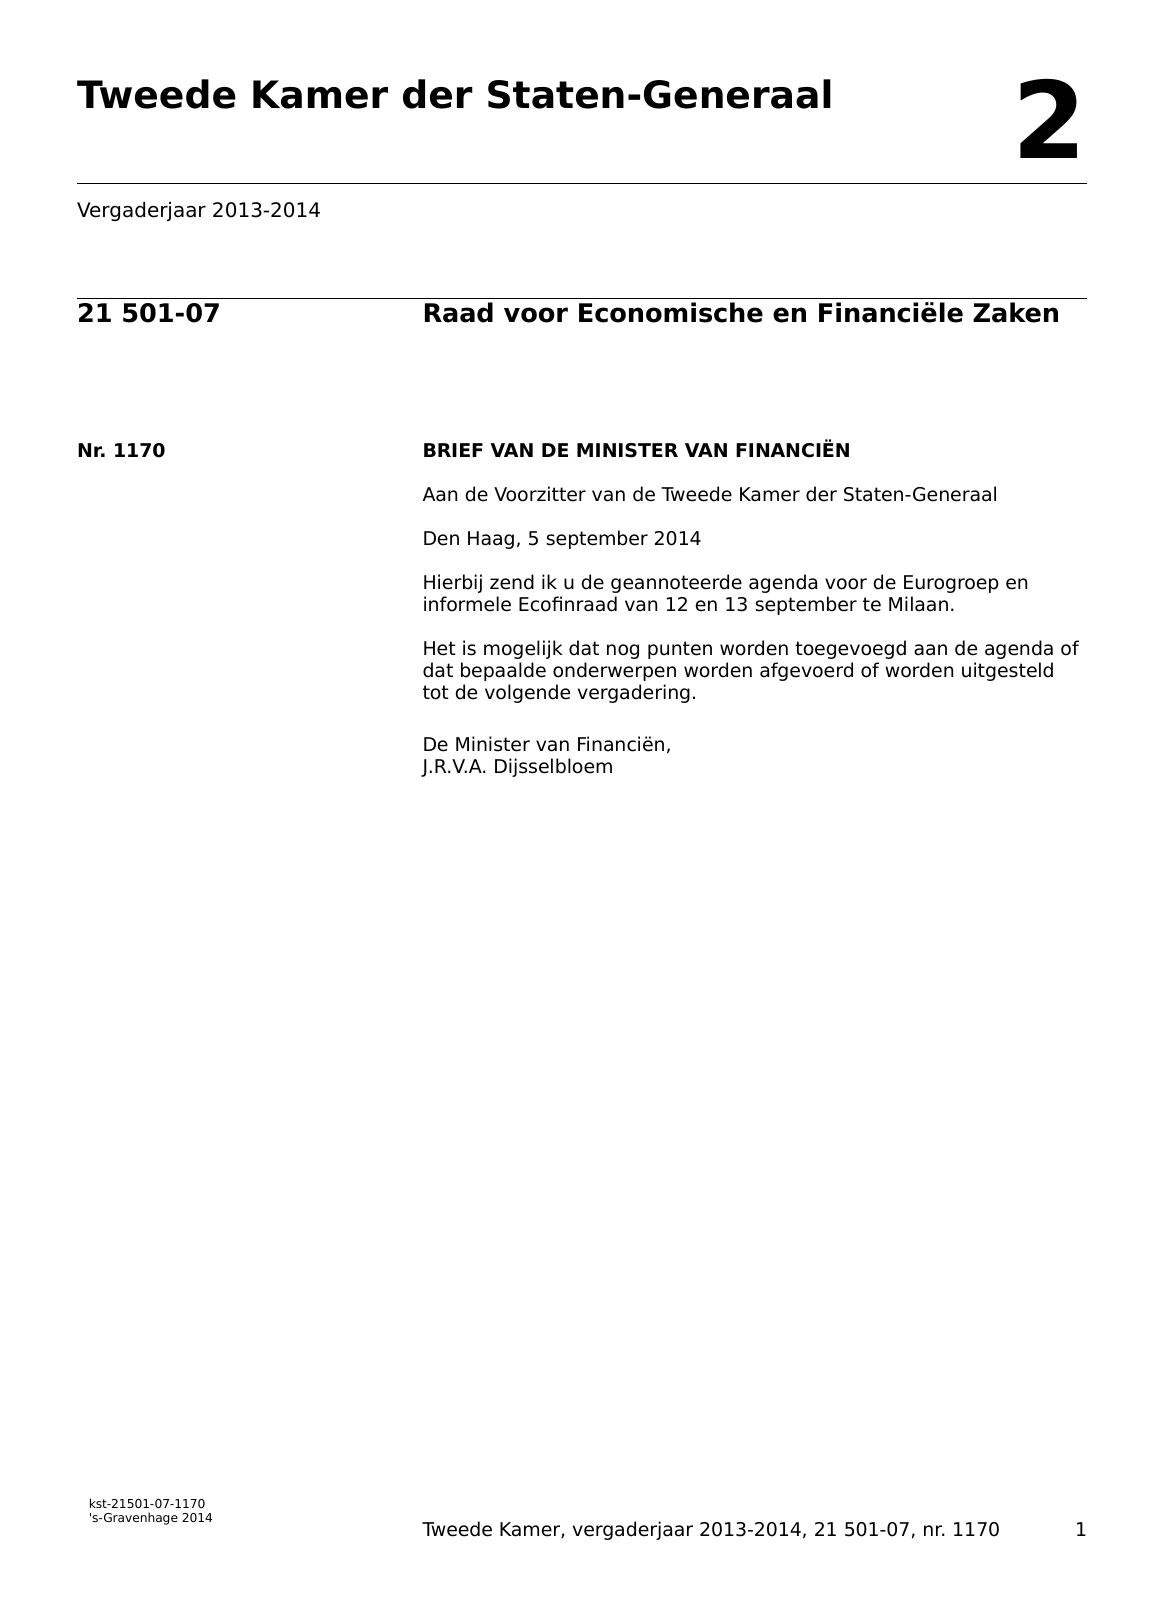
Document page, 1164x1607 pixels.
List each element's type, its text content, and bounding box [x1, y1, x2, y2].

text Het is mogelijk dat nog punten worden toegevoegd aan de agenda of dat bepaalde onderwerpen worden afgevoerd of worden uitgesteld tot de volgende vergadering. [422, 638, 1087, 704]
table_header Tweede Kamer der Staten-Generaal [77, 59, 886, 183]
text De Minister van Financiën, J.R.V.A. Dijsselbloem [422, 734, 1087, 778]
text 's-Gravenhage 2014 [88, 1511, 323, 1525]
subtitle 21 501-07 Raad voor Economische en Financiële Zaken [77, 299, 1087, 329]
text Hierbij zend ik u de geannoteerde agenda voor de Eurogroep en informele Ecofinraad van 12 en 13 september te Milaan. [422, 572, 1087, 616]
subtitle Nr. 1170 BRIEF VAN DE MINISTER VAN FINANCIËN [77, 440, 1087, 462]
table_cell Vergaderjaar 2013-2014 [77, 184, 1087, 298]
text kst-21501-07-1170 [88, 1497, 323, 1511]
text Den Haag, 5 september 2014 [422, 528, 1087, 550]
table_header 2 [886, 59, 1087, 183]
text Aan de Voorzitter van de Tweede Kamer der Staten-Generaal [422, 484, 1087, 506]
